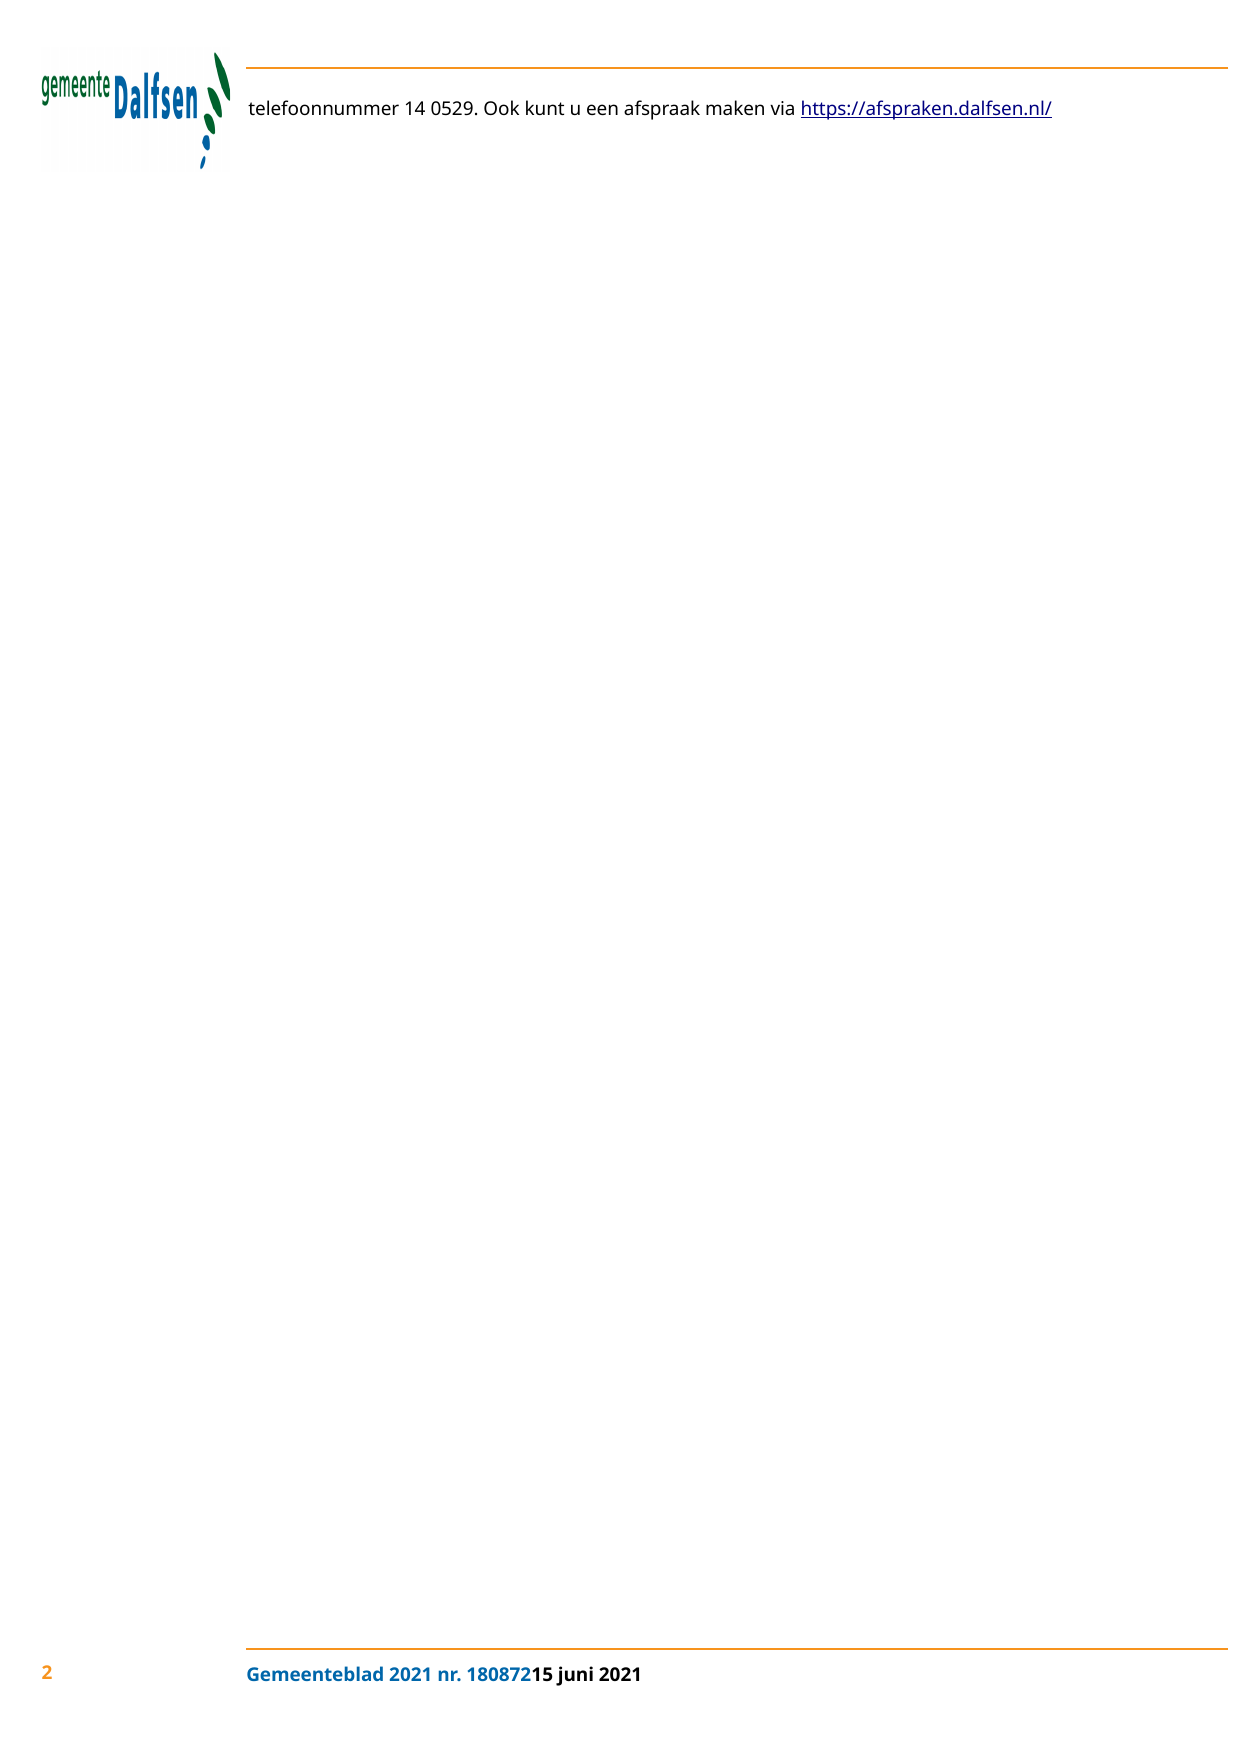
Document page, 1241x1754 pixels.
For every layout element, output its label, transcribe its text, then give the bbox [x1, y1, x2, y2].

picture [41, 47, 231, 172]
text telefoonnummer 14 0529. Ook kunt u een afspraak maken via https://afspraken.dalfsen.nl/ [248, 95, 1152, 121]
